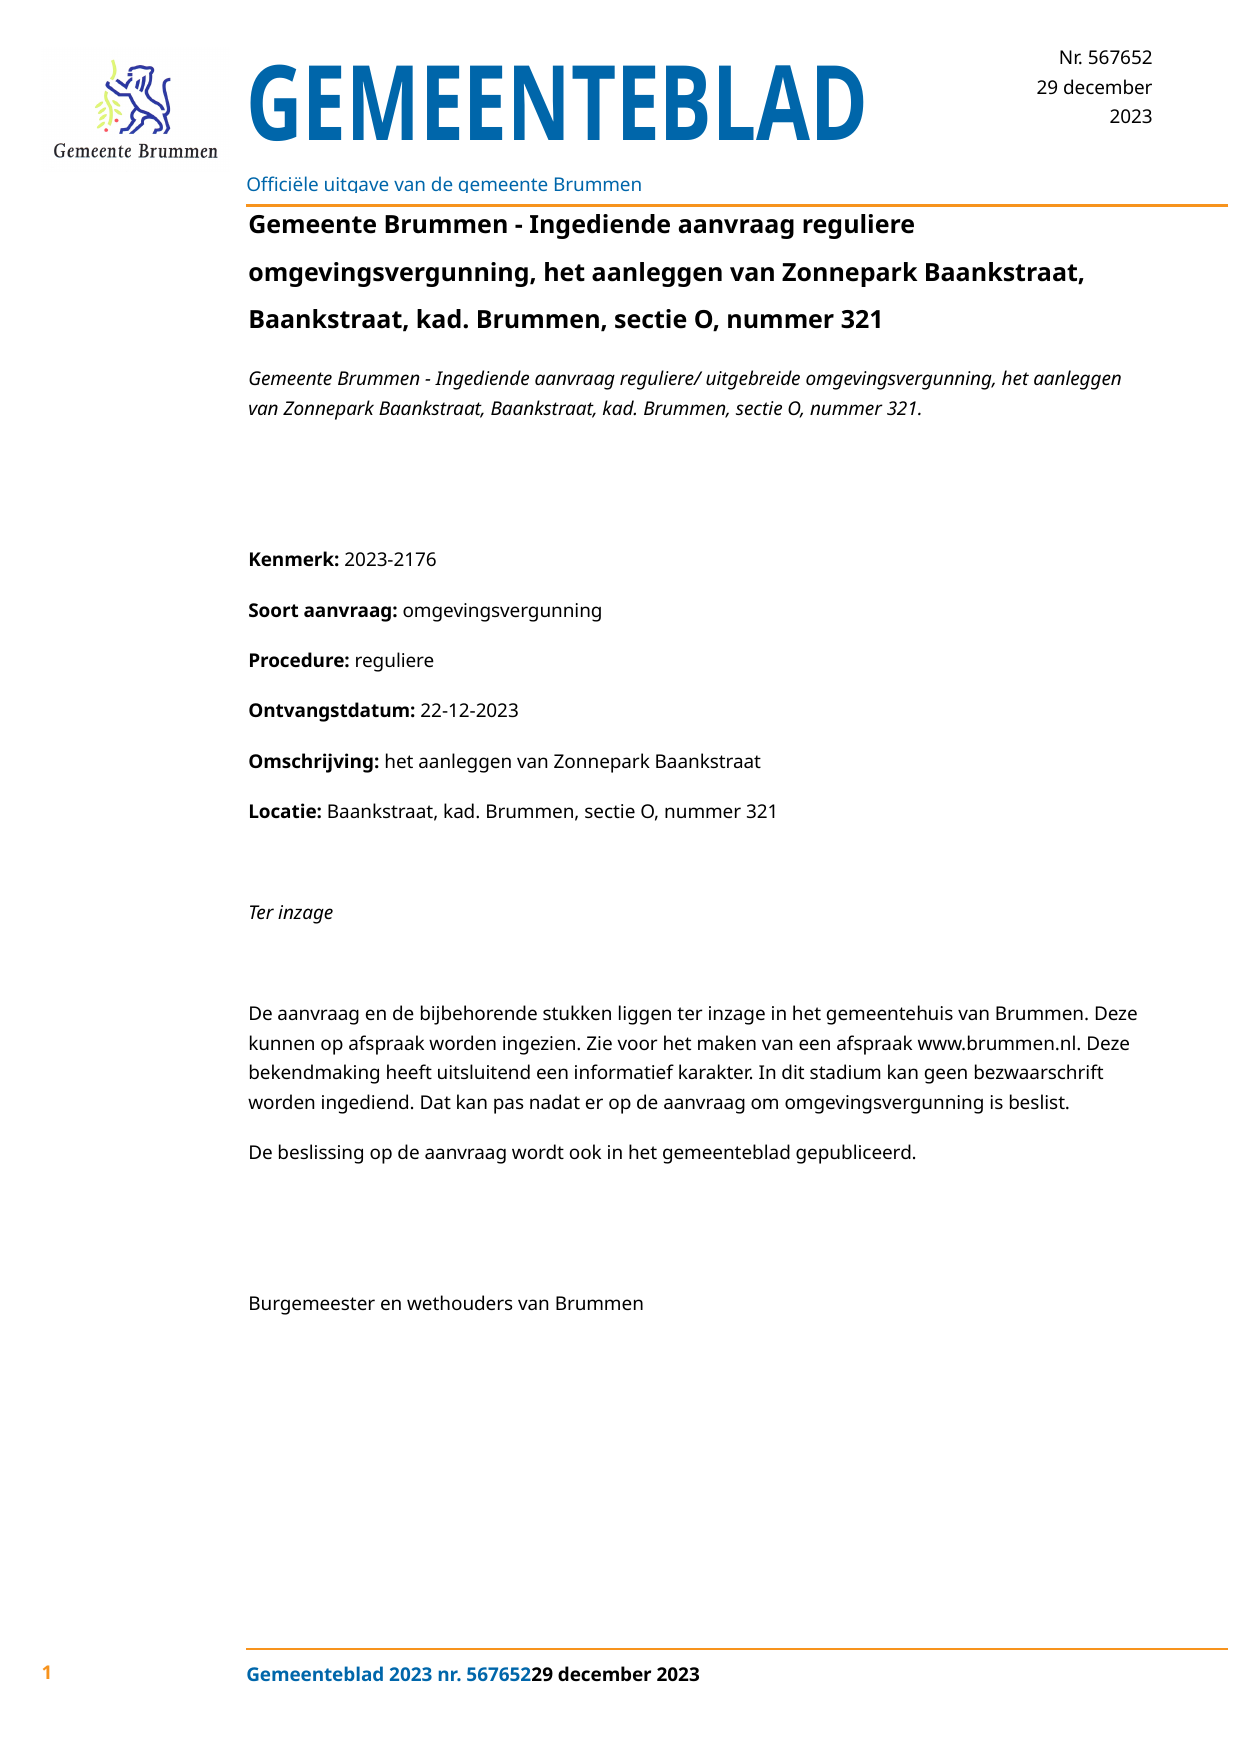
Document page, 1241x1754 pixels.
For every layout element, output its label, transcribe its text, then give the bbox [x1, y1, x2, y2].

text De beslissing op de aanvraag wordt ook in het gemeenteblad gepubliceerd. [248, 1139, 1152, 1165]
text Soort aanvraag: omgevingsvergunning [248, 597, 1152, 622]
text Burgemeester en wethouders van Brummen [248, 1291, 1152, 1316]
text Procedure: reguliere [248, 647, 1152, 673]
text Ter inzage [248, 899, 1152, 925]
text Gemeente Brummen - Ingediende aanvraag reguliere/ uitgebreide omgevingsvergunning, het aanleggen van Zonnepark Baankstraat, Baankstraat, kad. Brummen, sectie O, nummer 321. [248, 366, 1152, 421]
text Ontvangstdatum: 22-12-2023 [248, 698, 1152, 723]
text Omschrijving: het aanleggen van Zonnepark Baankstraat [248, 748, 1152, 774]
text Gemeente Brummen - Ingediende aanvraag reguliere omgevingsvergunning, het aanleggen van Zonnepark Baankstraat, Baankstraat, kad. Brummen, sectie O, nummer 321 [248, 207, 1152, 336]
text Kenmerk: 2023-2176 [248, 546, 1152, 572]
picture [41, 47, 231, 172]
text De aanvraag en de bijbehorende stukken liggen ter inzage in het gemeentehuis van Brummen. Deze kunnen op afspraak worden ingezien. Zie voor het maken van een afspraak www.brummen.nl. Deze bekendmaking heeft uitsluitend een informatief karakter. In dit stadium kan geen bezwaarschrift worden ingediend. Dat kan pas nadat er op de aanvraag om omgevingsvergunning is beslist. [248, 1000, 1152, 1114]
text Locatie: Baankstraat, kad. Brummen, sectie O, nummer 321 [248, 798, 1152, 824]
